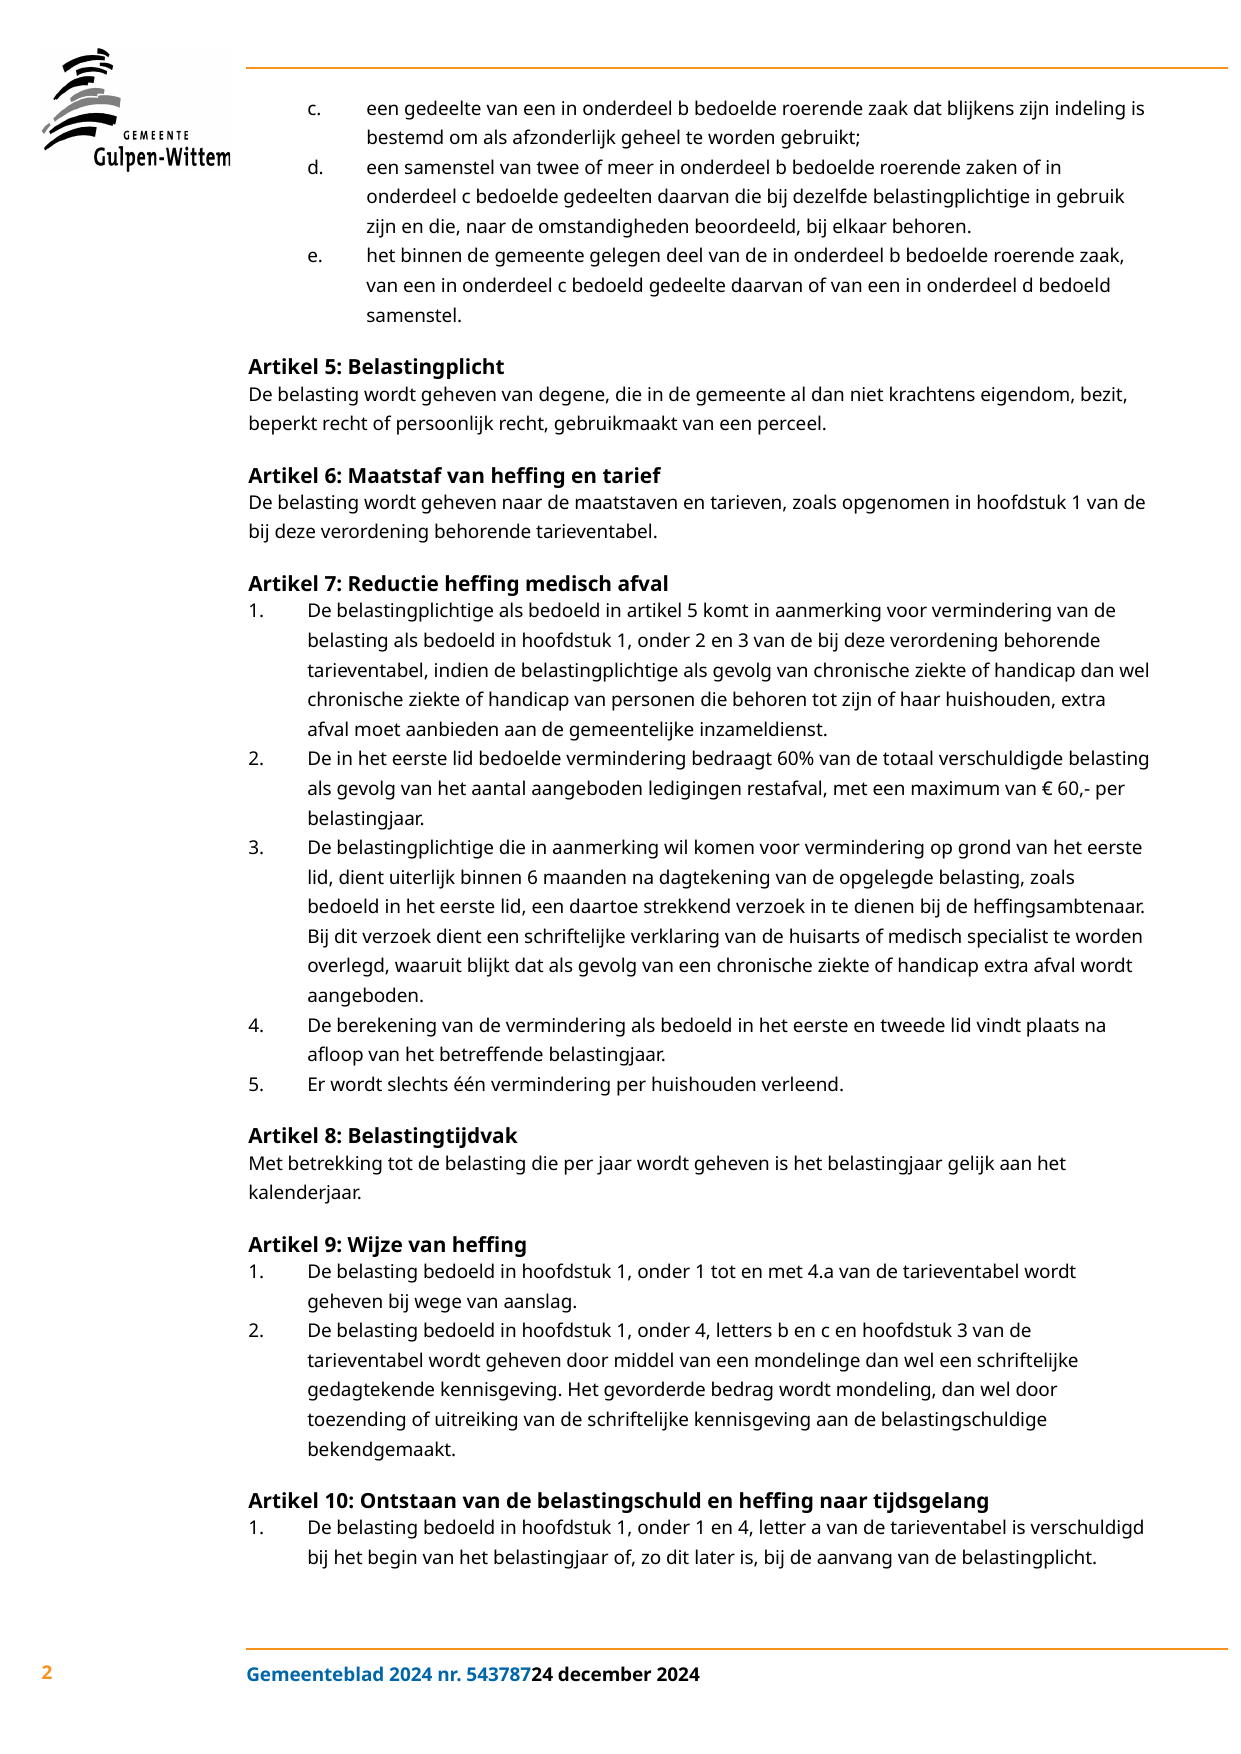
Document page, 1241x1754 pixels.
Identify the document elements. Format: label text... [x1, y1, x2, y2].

text Artikel 9: Wijze van heffing [248, 1230, 1152, 1258]
text Artikel 6: Maatstaf van heffing en tarief [248, 461, 1152, 489]
list De belasting bedoeld in hoofdstuk 1, onder 1 tot en met 4.a van de tarieventabel wordt geheven bij wege van aanslag. [248, 1258, 1152, 1313]
text De belasting wordt geheven naar de maatstaven en tarieven, zoals opgenomen in hoofdstuk 1 van de bij deze verordening behorende tarieventabel. [248, 489, 1152, 544]
picture [41, 47, 231, 172]
text Artikel 8: Belastingtijdvak [248, 1121, 1152, 1150]
list De belasting bedoeld in hoofdstuk 1, onder 1 en 4, letter a van de tarieventabel is verschuldigd bij het begin van het belastingjaar of, zo dit later is, bij de aanvang van de belastingplicht. [248, 1514, 1152, 1570]
list De berekening van de vermindering als bedoeld in het eerste en tweede lid vindt plaats na afloop van het betreffende belastingjaar. [248, 1012, 1152, 1067]
text Artikel 5: Belastingplicht [248, 352, 1152, 381]
text Met betrekking tot de belasting die per jaar wordt geheven is het belastingjaar gelijk aan het kalenderjaar. [248, 1150, 1152, 1205]
text De belasting wordt geheven van degene, die in de gemeente al dan niet krachtens eigendom, bezit, beperkt recht of persoonlijk recht, gebruikmaakt van een perceel. [248, 381, 1152, 436]
list De belastingplichtige als bedoeld in artikel 5 komt in aanmerking voor vermindering van de belasting als bedoeld in hoofdstuk 1, onder 2 en 3 van de bij deze verordening behorende tarieventabel, indien de belastingplichtige als gevolg van chronische ziekte of handicap dan wel chronische ziekte of handicap van personen die behoren tot zijn of haar huishouden, extra afval moet aanbieden aan de gemeentelijke inzameldienst. [248, 598, 1152, 742]
list het binnen de gemeente gelegen deel van de in onderdeel b bedoelde roerende zaak, van een in onderdeel c bedoeld gedeelte daarvan of van een in onderdeel d bedoeld samenstel. [307, 243, 1152, 328]
list De in het eerste lid bedoelde vermindering bedraagt 60% van de totaal verschuldigde belasting als gevolg van het aantal aangeboden ledigingen restafval, met een maximum van € 60,- per belastingjaar. [248, 746, 1152, 830]
list De belasting bedoeld in hoofdstuk 1, onder 4, letters b en c en hoofdstuk 3 van de tarieventabel wordt geheven door middel van een mondelinge dan wel een schriftelijke gedagtekende kennisgeving. Het gevorderde bedrag wordt mondeling, dan wel door toezending of uitreiking van de schriftelijke kennisgeving aan de belastingschuldige bekendgemaakt. [248, 1317, 1152, 1461]
list een samenstel van twee of meer in onderdeel b bedoelde roerende zaken of in onderdeel c bedoelde gedeelten daarvan die bij dezelfde belastingplichtige in gebruik zijn en die, naar de omstandigheden beoordeeld, bij elkaar behoren. [307, 154, 1152, 239]
list Er wordt slechts één vermindering per huishouden verleend. [248, 1071, 1152, 1097]
text Artikel 7: Reductie heffing medisch afval [248, 569, 1152, 598]
list De belastingplichtige die in aanmerking wil komen voor vermindering op grond van het eerste lid, dient uiterlijk binnen 6 maanden na dagtekening van de opgelegde belasting, zoals bedoeld in het eerste lid, een daartoe strekkend verzoek in te dienen bij de heffingsambtenaar. Bij dit verzoek dient een schriftelijke verklaring van de huisarts of medisch specialist te worden overlegd, waaruit blijkt dat als gevolg van een chronische ziekte of handicap extra afval wordt aangeboden. [248, 834, 1152, 1008]
text Artikel 10: Ontstaan van de belastingschuld en heffing naar tijdsgelang [248, 1486, 1152, 1514]
list een gedeelte van een in onderdeel b bedoelde roerende zaak dat blijkens zijn indeling is bestemd om als afzonderlijk geheel te worden gebruikt; [307, 95, 1152, 150]
